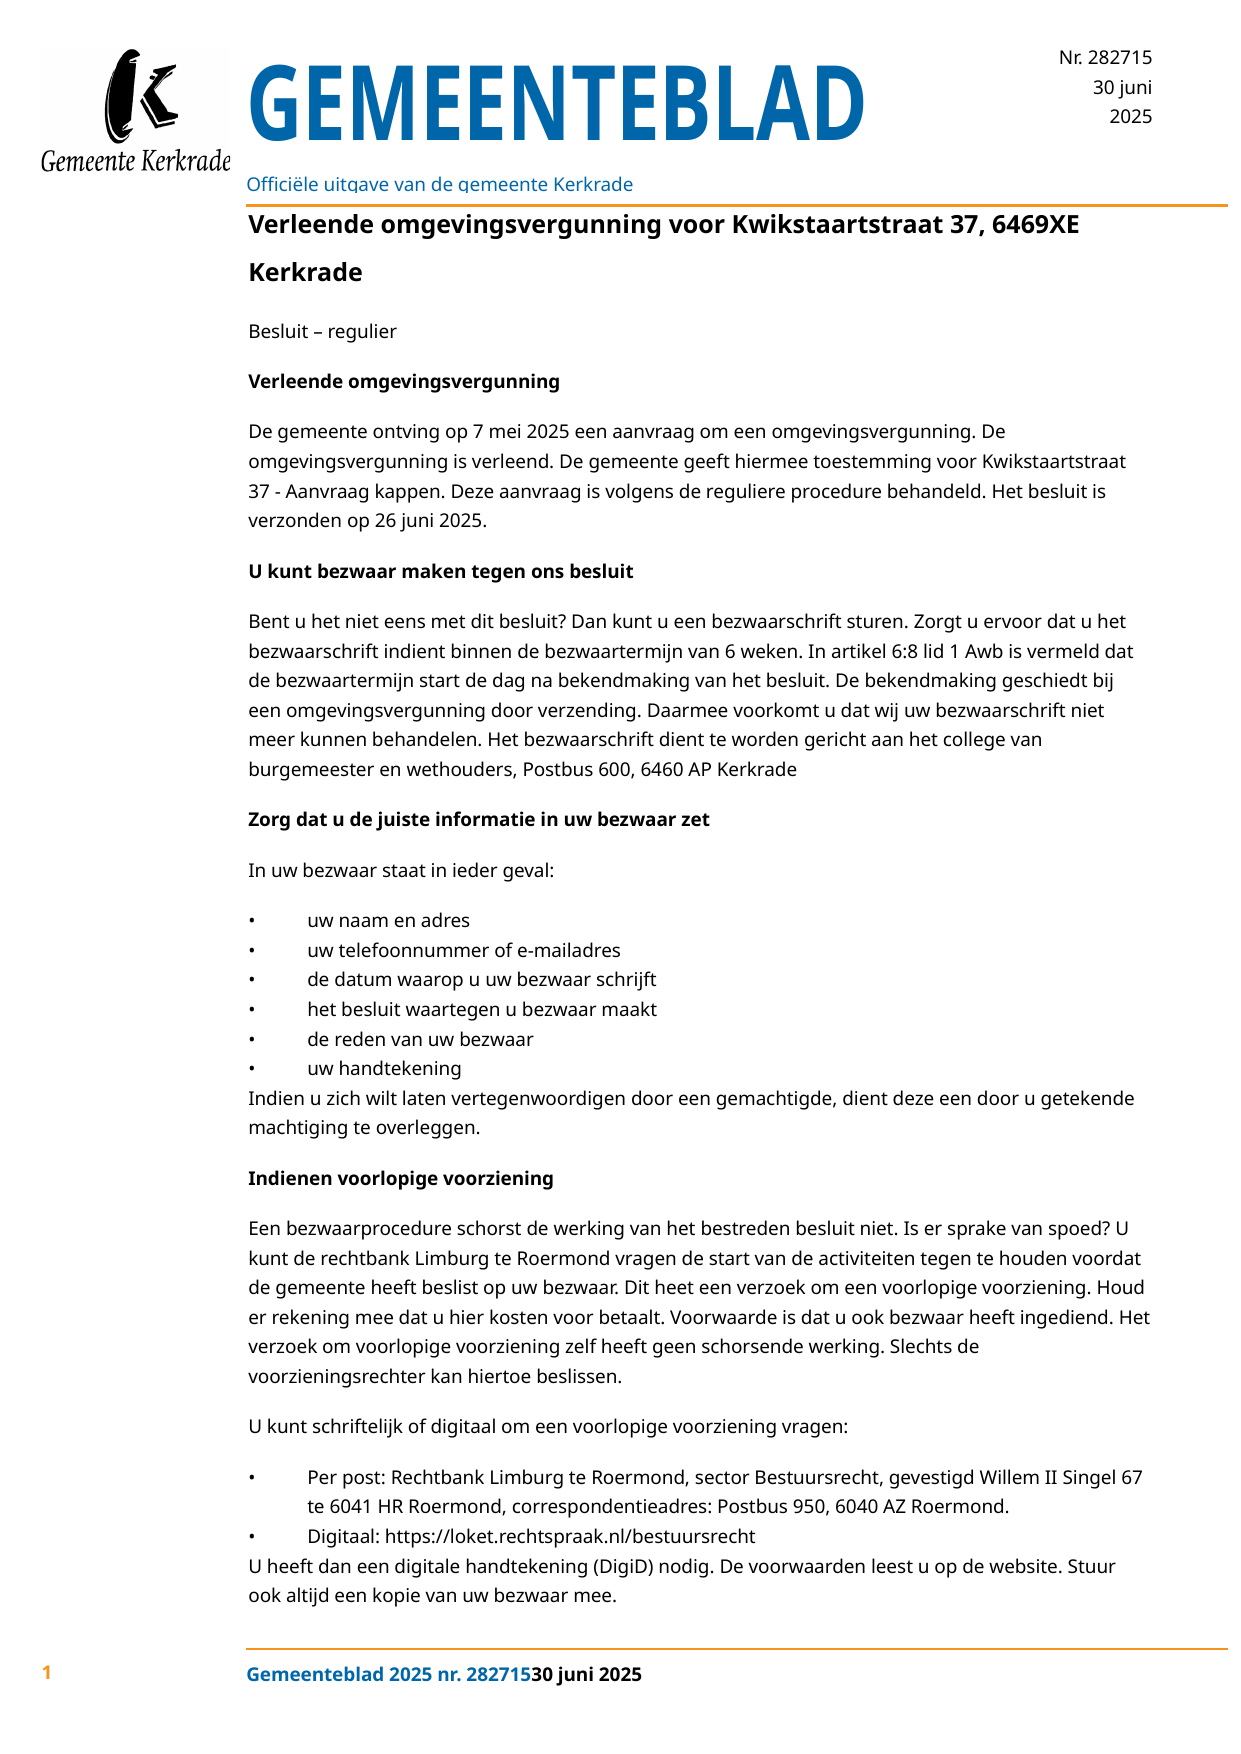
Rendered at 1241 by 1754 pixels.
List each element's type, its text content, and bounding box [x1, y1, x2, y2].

text Bent u het niet eens met dit besluit? Dan kunt u een bezwaarschrift sturen. Zorgt u ervoor dat u het bezwaarschrift indient binnen de bezwaartermijn van 6 weken. In artikel 6:8 lid 1 Awb is vermeld dat de bezwaartermijn start de dag na bekendmaking van het besluit. De bekendmaking geschiedt bij een omgevingsvergunning door verzending. Daarmee voorkomt u dat wij uw bezwaarschrift niet meer kunnen behandelen. Het bezwaarschrift dient te worden gericht aan het college van burgemeester en wethouders, Postbus 600, 6460 AP Kerkrade [248, 608, 1152, 782]
list Digitaal: https://loket.rechtspraak.nl/bestuursrecht [248, 1523, 1152, 1549]
list Per post: Rechtbank Limburg te Roermond, sector Bestuursrecht, gevestigd Willem II Singel 67 te 6041 HR Roermond, correspondentieadres: Postbus 950, 6040 AZ Roermond. [248, 1464, 1152, 1519]
text U kunt bezwaar maken tegen ons besluit [248, 558, 1152, 584]
picture [41, 47, 231, 172]
text In uw bezwaar staat in ieder geval: [248, 857, 1152, 883]
text Zorg dat u de juiste informatie in uw bezwaar zet [248, 807, 1152, 832]
list de datum waarop u uw bezwaar schrijft [248, 967, 1152, 992]
list uw telefoonnummer of e-mailadres [248, 937, 1152, 963]
list uw handtekening [248, 1055, 1152, 1081]
text Besluit – regulier [248, 318, 1152, 344]
text Indienen voorlopige voorziening [248, 1165, 1152, 1191]
list het besluit waartegen u bezwaar maakt [248, 996, 1152, 1022]
text De gemeente ontving op 7 mei 2025 een aanvraag om een omgevingsvergunning. De omgevingsvergunning is verleend. De gemeente geeft hiermee toestemming voor Kwikstaartstraat 37 - Aanvraag kappen. Deze aanvraag is volgens de reguliere procedure behandeld. Het besluit is verzonden op 26 juni 2025. [248, 419, 1152, 533]
text Indien u zich wilt laten vertegenwoordigen door een gemachtigde, dient deze een door u getekende machtiging te overleggen. [248, 1085, 1152, 1140]
text U kunt schriftelijk of digitaal om een voorlopige voorziening vragen: [248, 1414, 1152, 1439]
list uw naam en adres [248, 907, 1152, 933]
text Verleende omgevingsvergunning [248, 368, 1152, 394]
text Een bezwaarprocedure schorst de werking van het bestreden besluit niet. Is er sprake van spoed? U kunt de rechtbank Limburg te Roermond vragen de start van de activiteiten tegen te houden voordat de gemeente heeft beslist op uw bezwaar. Dit heet een verzoek om een voorlopige voorziening. Houd er rekening mee dat u hier kosten voor betaalt. Voorwaarde is dat u ook bezwaar heeft ingediend. Het verzoek om voorlopige voorziening zelf heeft geen schorsende werking. Slechts de voorzieningsrechter kan hiertoe beslissen. [248, 1215, 1152, 1389]
text Verleende omgevingsvergunning voor Kwikstaartstraat 37, 6469XE Kerkrade [248, 207, 1152, 288]
text U heeft dan een digitale handtekening (DigiD) nodig. De voorwaarden leest u op de website. Stuur ook altijd een kopie van uw bezwaar mee. [248, 1553, 1152, 1608]
list de reden van uw bezwaar [248, 1026, 1152, 1052]
